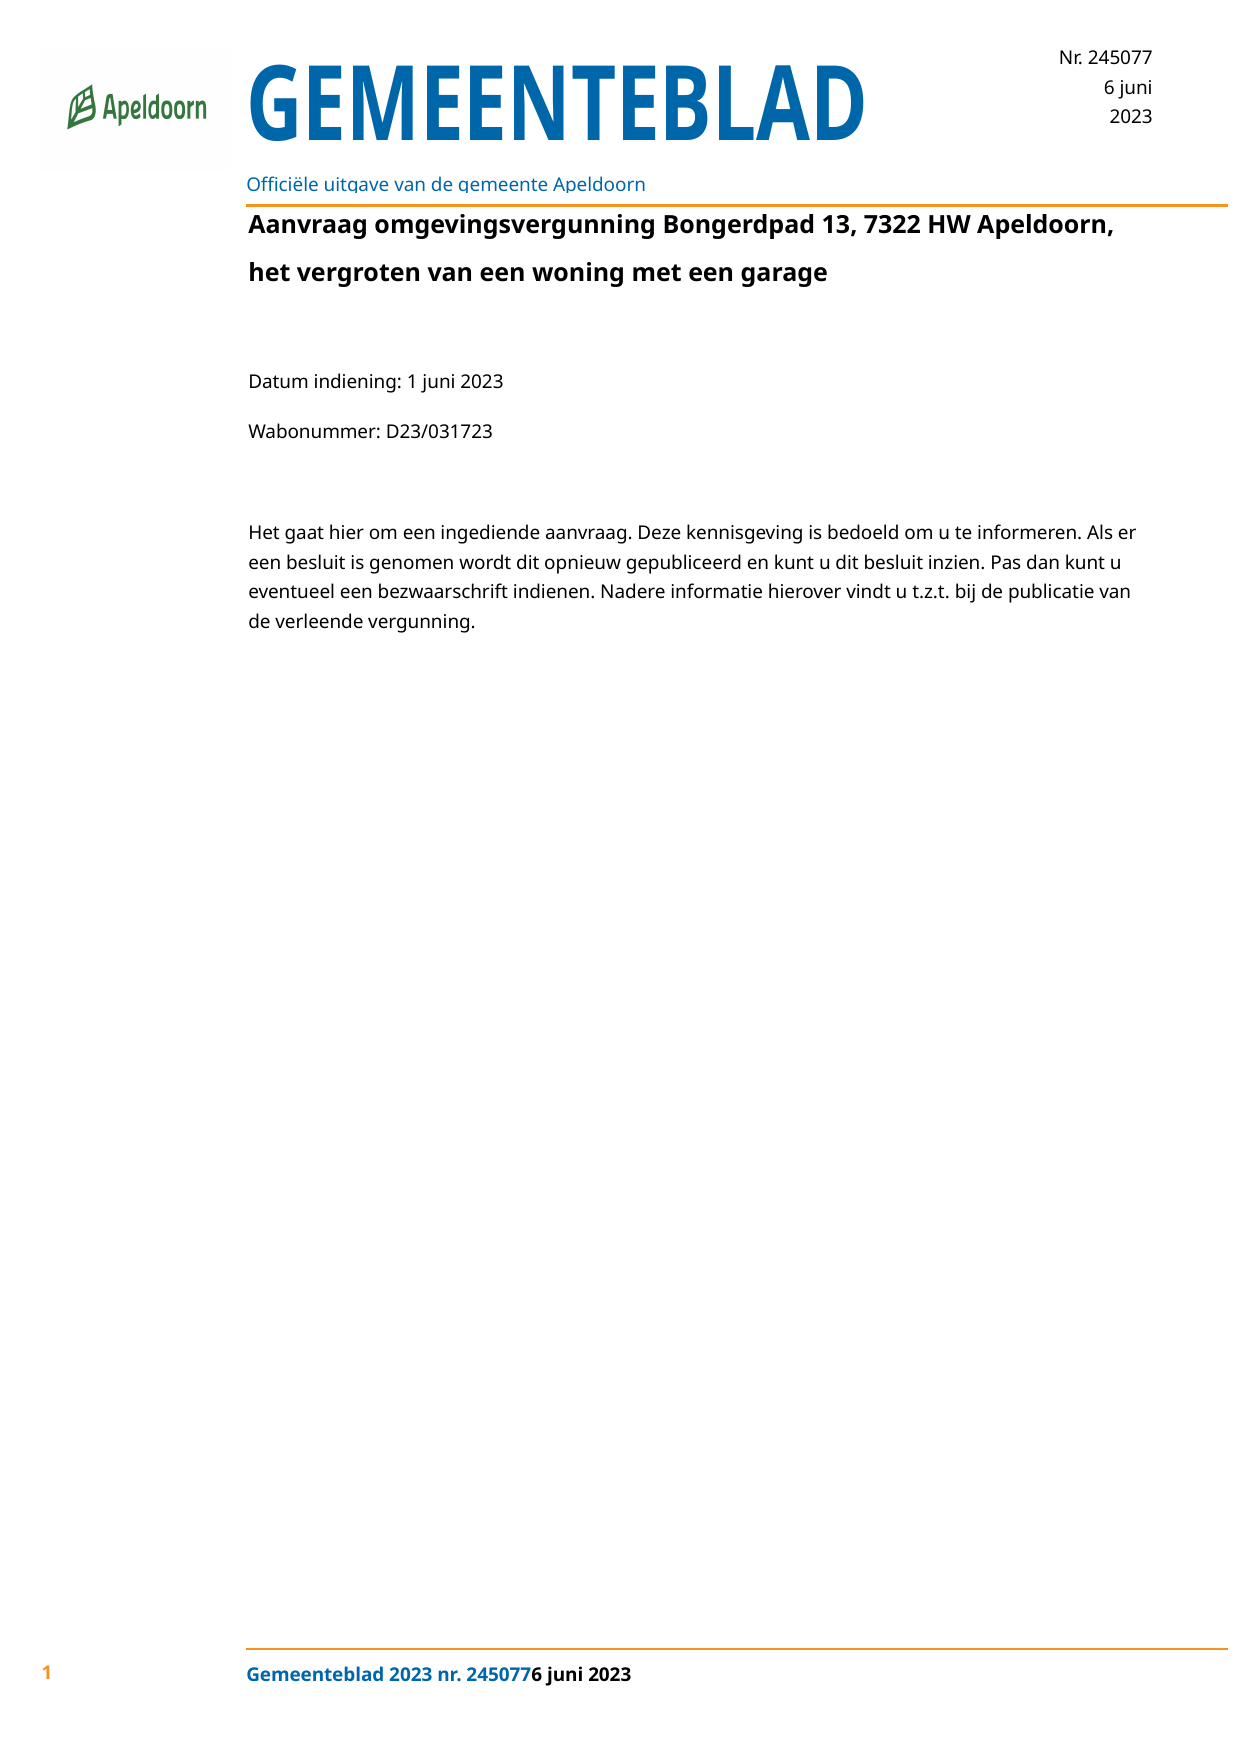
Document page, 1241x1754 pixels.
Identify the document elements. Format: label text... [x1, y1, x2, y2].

text Aanvraag omgevingsvergunning Bongerdpad 13, 7322 HW Apeldoorn, het vergroten van een woning met een garage [248, 207, 1152, 288]
text Het gaat hier om een ingediende aanvraag. Deze kennisgeving is bedoeld om u te informeren. Als er een besluit is genomen wordt dit opnieuw gepubliceerd en kunt u dit besluit inzien. Pas dan kunt u eventueel een bezwaarschrift indienen. Nadere informatie hierover vindt u t.z.t. bij de publicatie van de verleende vergunning. [248, 519, 1152, 634]
picture [41, 47, 231, 172]
text Wabonummer: D23/031723 [248, 419, 1152, 444]
text Datum indiening: 1 juni 2023 [248, 368, 1152, 394]
